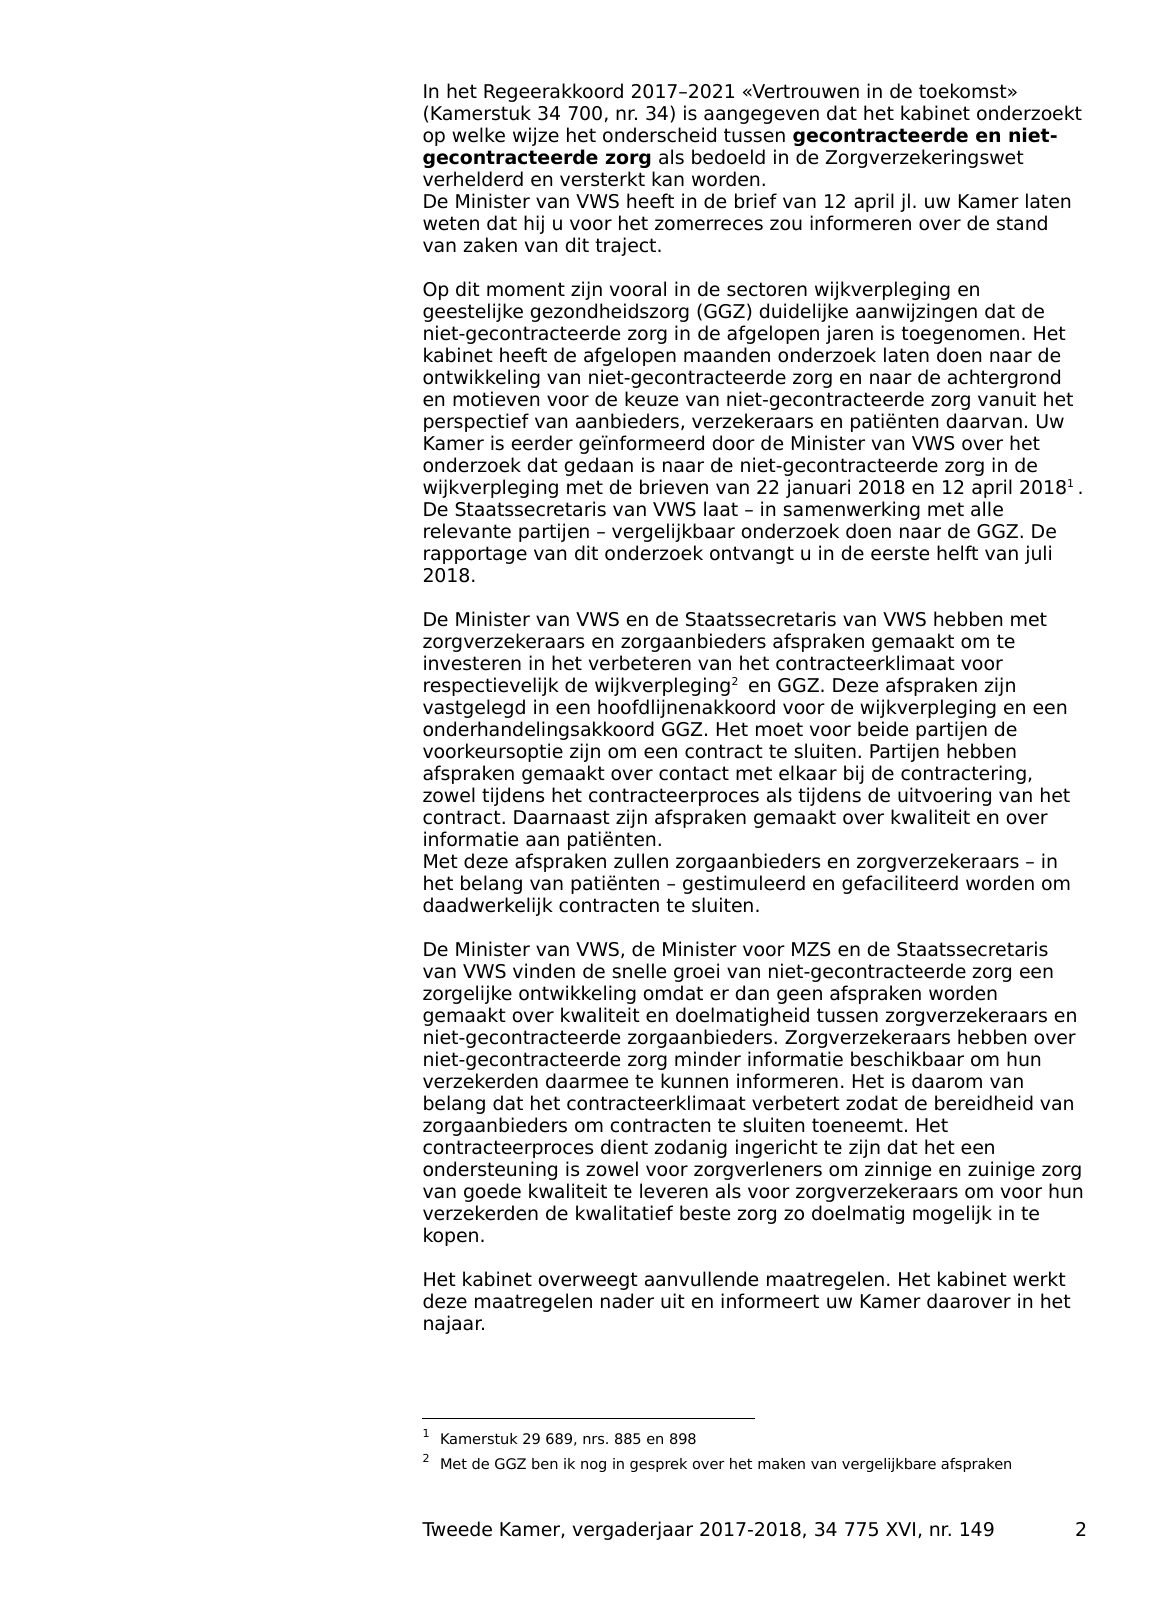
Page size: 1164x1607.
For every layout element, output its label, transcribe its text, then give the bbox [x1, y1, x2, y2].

text Op dit moment zijn vooral in de sectoren wijkverpleging en geestelijke gezondheidszorg (GGZ) duidelijke aanwijzingen dat de niet-gecontracteerde zorg in de afgelopen jaren is toegenomen. Het kabinet heeft de afgelopen maanden onderzoek laten doen naar de ontwikkeling van niet-gecontracteerde zorg en naar de achtergrond en motieven voor de keuze van niet-gecontracteerde zorg vanuit het perspectief van aanbieders, verzekeraars en patiënten daarvan. Uw Kamer is eerder geïnformeerd door de Minister van VWS over het onderzoek dat gedaan is naar de niet-gecontracteerde zorg in de wijkverpleging met de brieven van 22 januari 2018 en 12 april 2018. De Staatssecretaris van VWS laat – in samenwerking met alle relevante partijen – vergelijkbaar onderzoek doen naar de GGZ. De rapportage van dit onderzoek ontvangt u in de eerste helft van juli 2018. [422, 279, 1087, 587]
text Met de GGZ ben ik nog in gesprek over het maken van vergelijkbare afspraken [422, 1452, 1087, 1474]
text Het kabinet overweegt aanvullende maatregelen. Het kabinet werkt deze maatregelen nader uit en informeert uw Kamer daarover in het najaar. [422, 1269, 1087, 1335]
text De Minister van VWS en de Staatssecretaris van VWS hebben met zorgverzekeraars en zorgaanbieders afspraken gemaakt om te investeren in het verbeteren van het contracteerklimaat voor respectievelijk de wijkverpleging en GGZ. Deze afspraken zijn vastgelegd in een hoofdlijnenakkoord voor de wijkverpleging en een onderhandelingsakkoord GGZ. Het moet voor beide partijen de voorkeursoptie zijn om een contract te sluiten. Partijen hebben afspraken gemaakt over contact met elkaar bij de contractering, zowel tijdens het contracteerproces als tijdens de uitvoering van het contract. Daarnaast zijn afspraken gemaakt over kwaliteit en over informatie aan patiënten. [422, 609, 1087, 851]
text De Minister van VWS, de Minister voor MZS en de Staatssecretaris van VWS vinden de snelle groei van niet-gecontracteerde zorg een zorgelijke ontwikkeling omdat er dan geen afspraken worden gemaakt over kwaliteit en doelmatigheid tussen zorgverzekeraars en niet-gecontracteerde zorgaanbieders. Zorgverzekeraars hebben over niet-gecontracteerde zorg minder informatie beschikbaar om hun verzekerden daarmee te kunnen informeren. Het is daarom van belang dat het contracteerklimaat verbetert zodat de bereidheid van zorgaanbieders om contracten te sluiten toeneemt. Het contracteerproces dient zodanig ingericht te zijn dat het een ondersteuning is zowel voor zorgverleners om zinnige en zuinige zorg van goede kwaliteit te leveren als voor zorgverzekeraars om voor hun verzekerden de kwalitatief beste zorg zo doelmatig mogelijk in te kopen. [422, 939, 1087, 1247]
text In het Regeerakkoord 2017–2021 «Vertrouwen in de toekomst» (Kamerstuk 34 700, nr. 34) is aangegeven dat het kabinet onderzoekt op welke wijze het onderscheid tussen gecontracteerde en niet-gecontracteerde zorg als bedoeld in de Zorgverzekeringswet verhelderd en versterkt kan worden. [422, 81, 1087, 191]
text Met deze afspraken zullen zorgaanbieders en zorgverzekeraars – in het belang van patiënten – gestimuleerd en gefaciliteerd worden om daadwerkelijk contracten te sluiten. [422, 851, 1087, 917]
text De Minister van VWS heeft in de brief van 12 april jl. uw Kamer laten weten dat hij u voor het zomerreces zou informeren over de stand van zaken van dit traject. [422, 191, 1087, 257]
text Kamerstuk 29 689, nrs. 885 en 898 [422, 1427, 1087, 1449]
